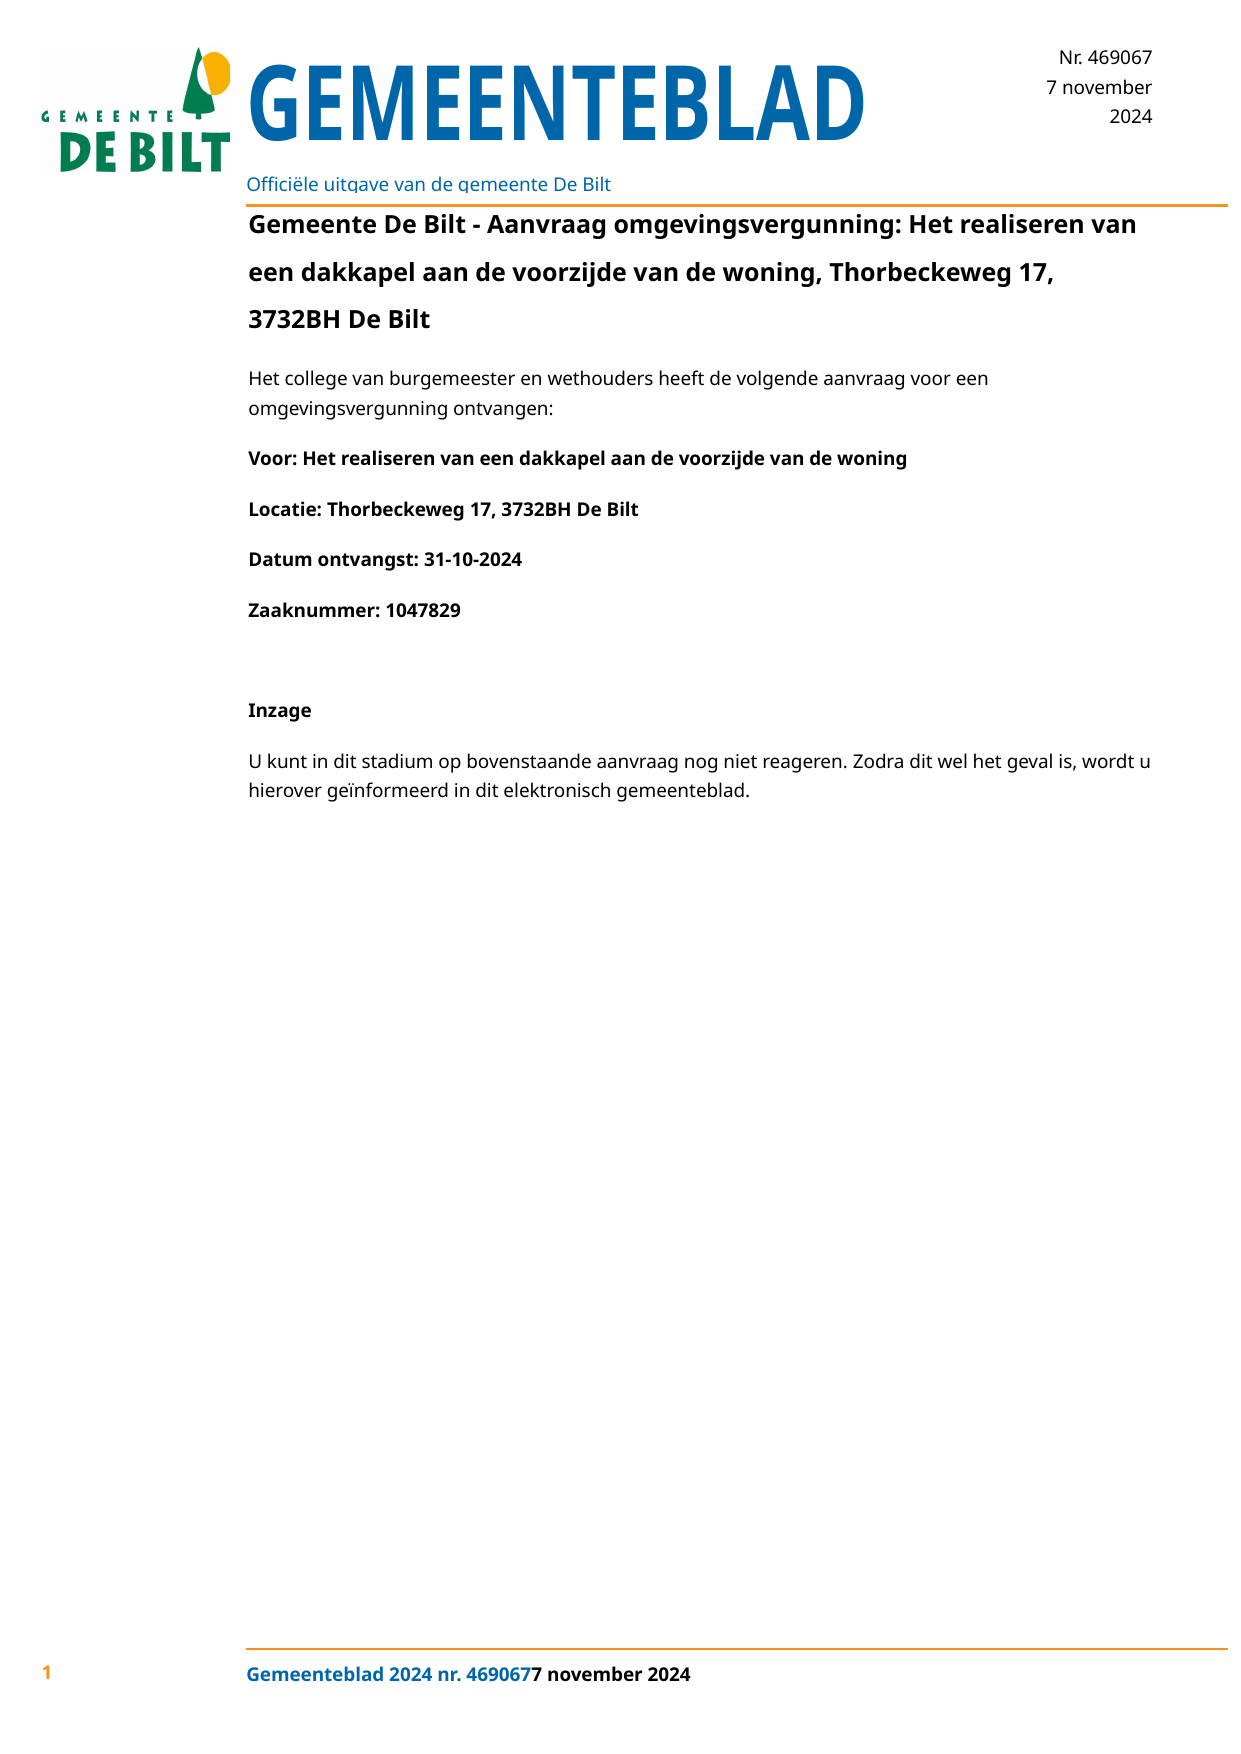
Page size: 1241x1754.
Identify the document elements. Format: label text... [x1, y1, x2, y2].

picture [41, 47, 231, 172]
text U kunt in dit stadium op bovenstaande aanvraag nog niet reageren. Zodra dit wel het geval is, wordt u hierover geïnformeerd in dit elektronisch gemeenteblad. [248, 748, 1152, 803]
text Gemeente De Bilt - Aanvraag omgevingsvergunning: Het realiseren van een dakkapel aan de voorzijde van de woning, Thorbeckeweg 17, 3732BH De Bilt [248, 207, 1152, 336]
text Inzage [248, 698, 1152, 723]
text Datum ontvangst: 31-10-2024 [248, 546, 1152, 572]
text Voor: Het realiseren van een dakkapel aan de voorzijde van de woning [248, 446, 1152, 471]
text Zaaknummer: 1047829 [248, 597, 1152, 622]
text Het college van burgemeester en wethouders heeft de volgende aanvraag voor een omgevingsvergunning ontvangen: [248, 366, 1152, 421]
text Locatie: Thorbeckeweg 17, 3732BH De Bilt [248, 496, 1152, 522]
